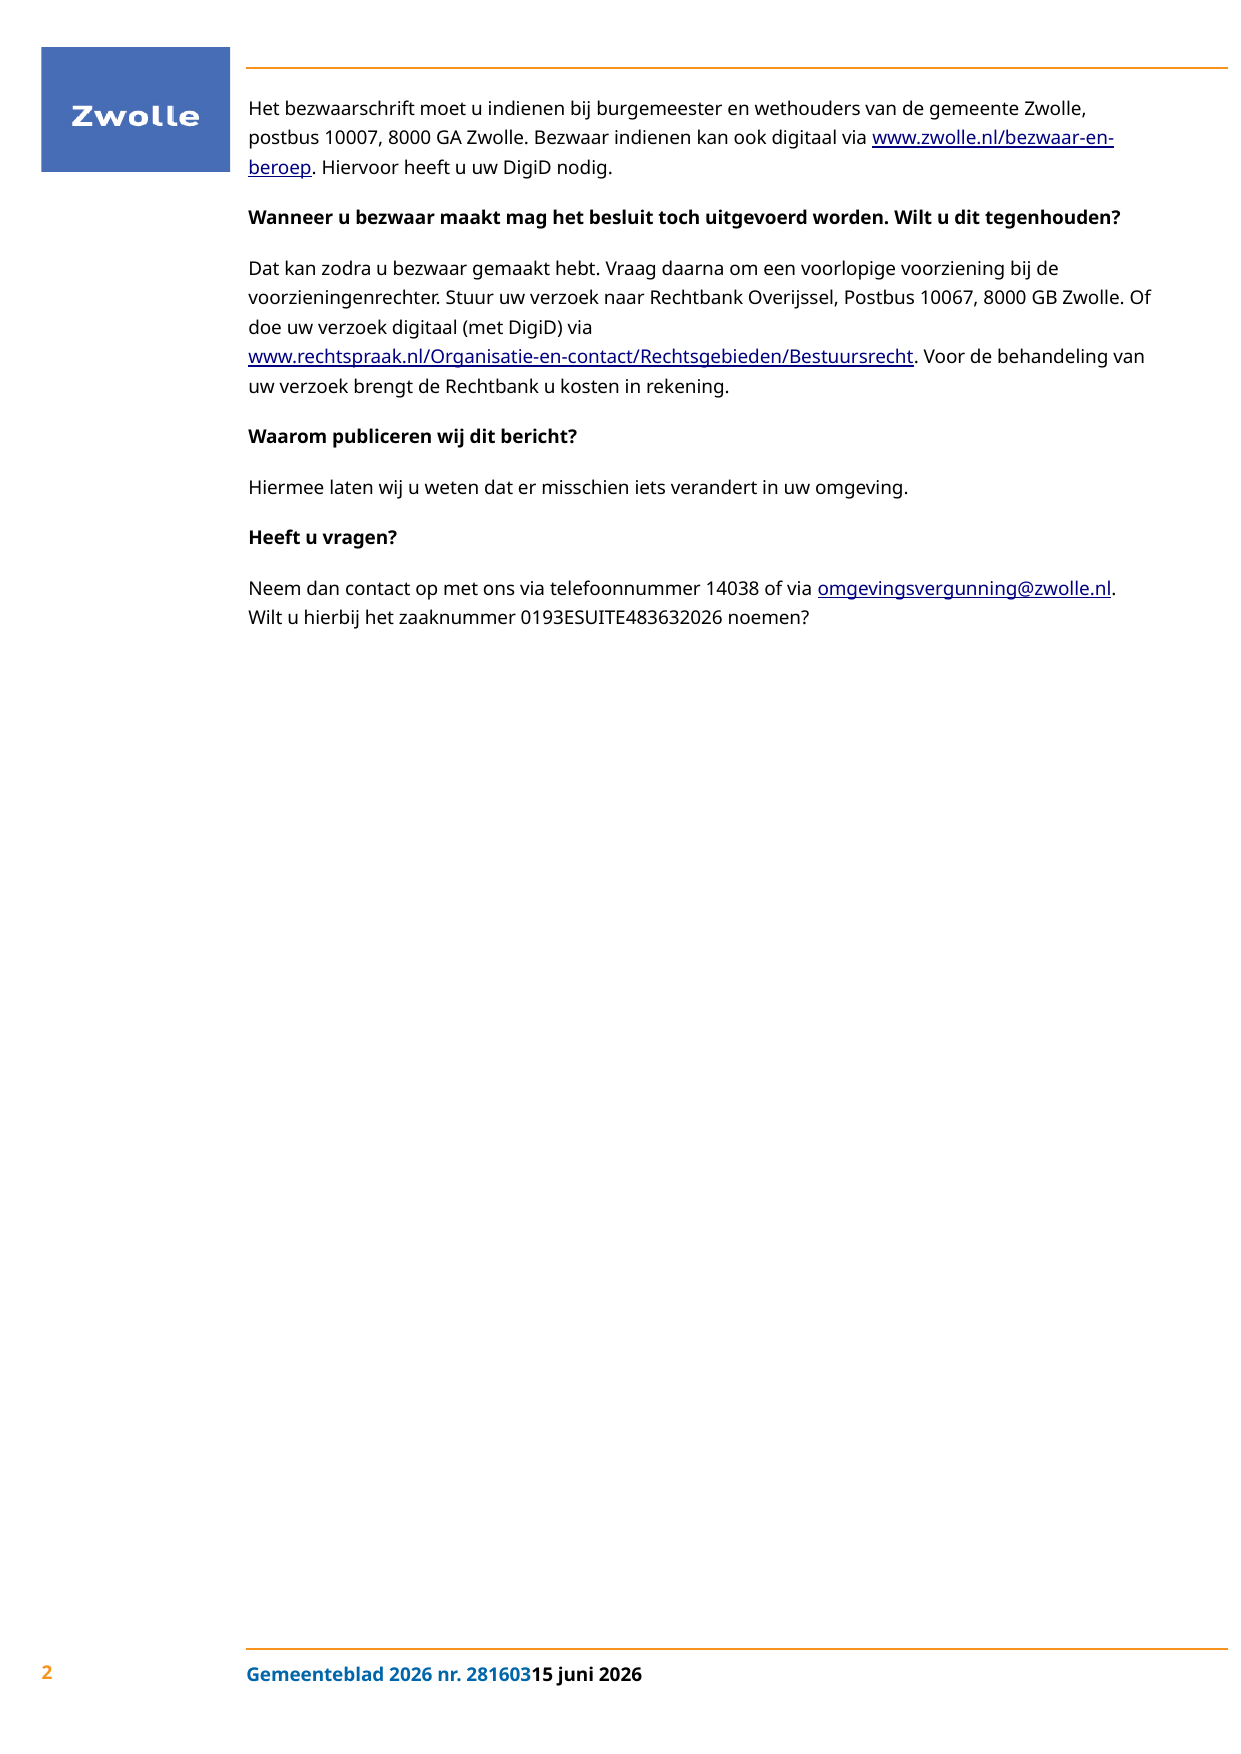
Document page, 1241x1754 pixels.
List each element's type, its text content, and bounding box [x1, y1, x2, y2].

text Neem dan contact op met ons via telefoonnummer 14038 of via omgevingsvergunning@zwolle.nl. Wilt u hierbij het zaaknummer 0193ESUITE483632026 noemen? [248, 575, 1152, 630]
text Het bezwaarschrift moet u indienen bij burgemeester en wethouders van de gemeente Zwolle, postbus 10007, 8000 GA Zwolle. Bezwaar indienen kan ook digitaal via www.zwolle.nl/bezwaar-en-beroep. Hiervoor heeft u uw DigiD nodig. [248, 95, 1152, 180]
text Dat kan zodra u bezwaar gemaakt hebt. Vraag daarna om een voorlopige voorziening bij de voorzieningenrechter. Stuur uw verzoek naar Rechtbank Overijssel, Postbus 10067, 8000 GB Zwolle. Of doe uw verzoek digitaal (met DigiD) via www.rechtspraak.nl/Organisatie-en-contact/Rechtsgebieden/Bestuursrecht. Voor de behandeling van uw verzoek brengt de Rechtbank u kosten in rekening. [248, 255, 1152, 399]
text Wanneer u bezwaar maakt mag het besluit toch uitgevoerd worden. Wilt u dit tegenhouden? [248, 204, 1152, 230]
text Waarom publiceren wij dit bericht? [248, 423, 1152, 449]
picture [41, 47, 231, 172]
text Hiermee laten wij u weten dat er misschien iets verandert in uw omgeving. [248, 474, 1152, 500]
text Heeft u vragen? [248, 524, 1152, 550]
